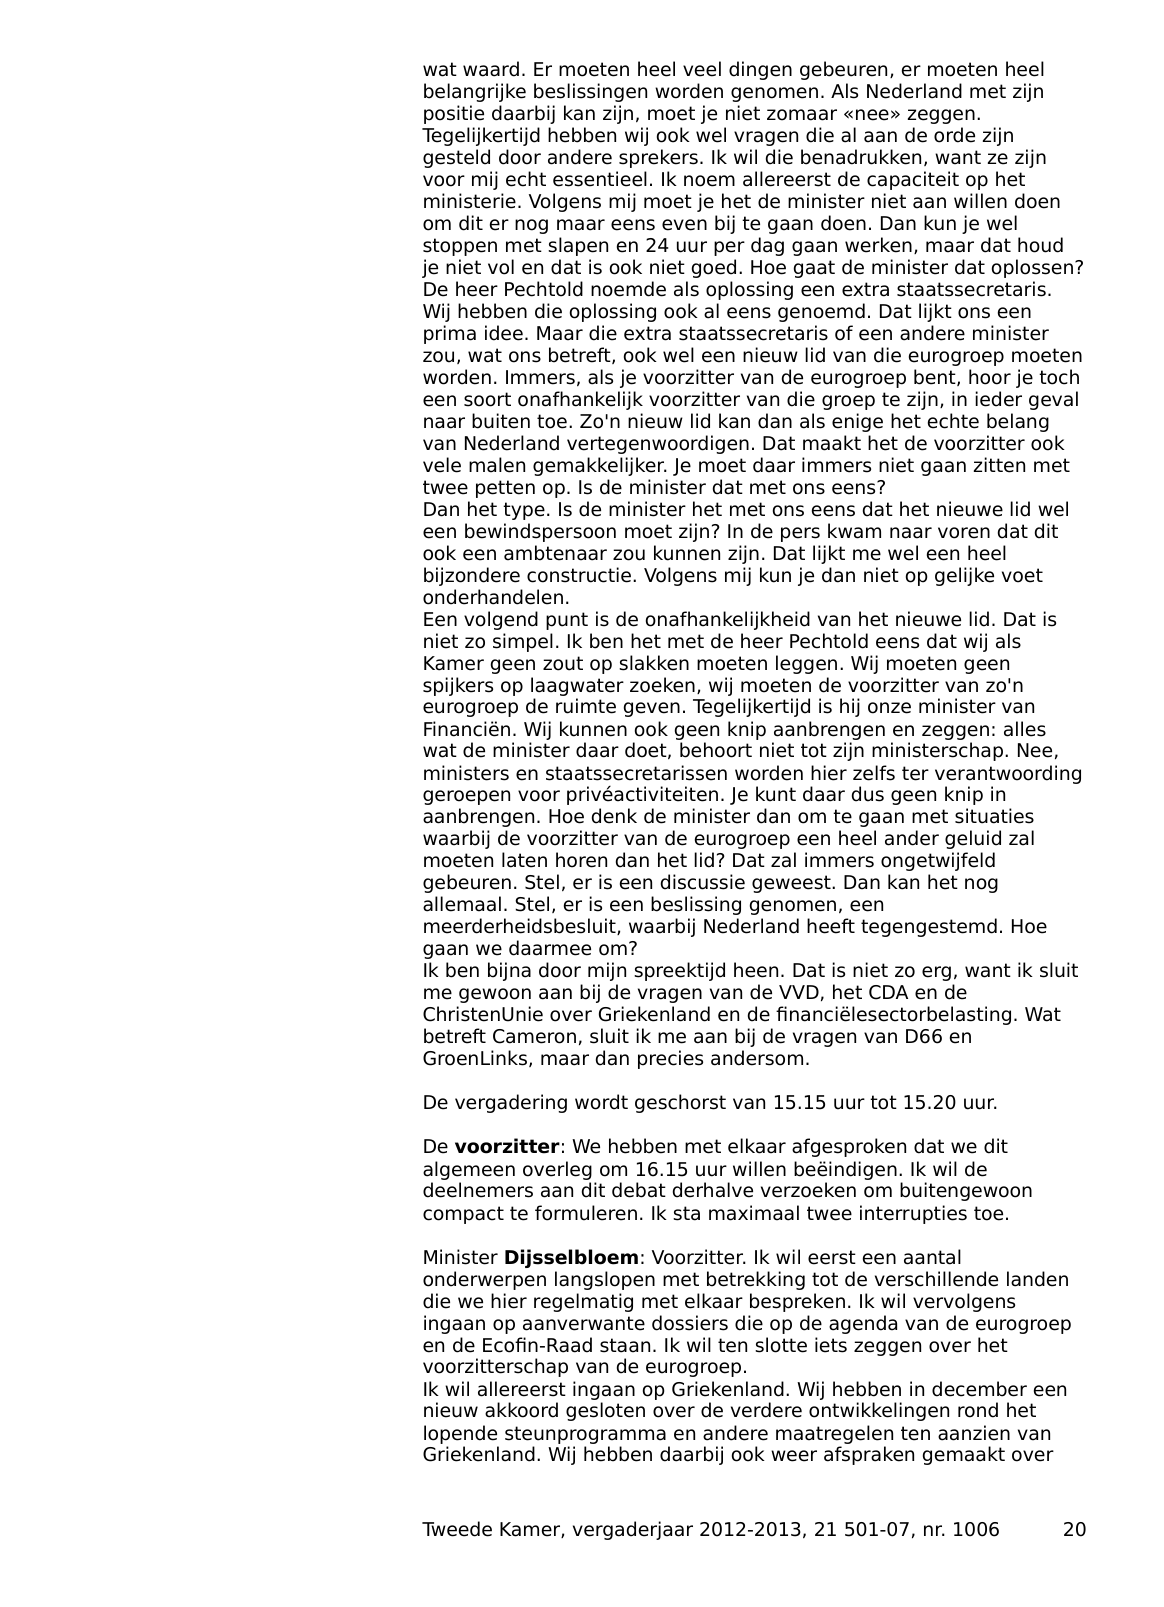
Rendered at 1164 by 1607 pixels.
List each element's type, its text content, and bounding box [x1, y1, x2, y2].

text Minister Dijsselbloem: Voorzitter. Ik wil eerst een aantal onderwerpen langslopen met betrekking tot de verschillende landen die we hier regelmatig met elkaar bespreken. Ik wil vervolgens ingaan op aanverwante dossiers die op de agenda van de eurogroep en de Ecofin-Raad staan. Ik wil ten slotte iets zeggen over het voorzitterschap van de eurogroep. [422, 1247, 1087, 1378]
text Tegelijkertijd hebben wij ook wel vragen die al aan de orde zijn gesteld door andere sprekers. Ik wil die benadrukken, want ze zijn voor mij echt essentieel. Ik noem allereerst de capaciteit op het ministerie. Volgens mij moet je het de minister niet aan willen doen om dit er nog maar eens even bij te gaan doen. Dan kun je wel stoppen met slapen en 24 uur per dag gaan werken, maar dat houd je niet vol en dat is ook niet goed. Hoe gaat de minister dat oplossen? De heer Pechtold noemde als oplossing een extra staatssecretaris. Wij hebben die oplossing ook al eens genoemd. Dat lijkt ons een prima idee. Maar die extra staatssecretaris of een andere minister zou, wat ons betreft, ook wel een nieuw lid van die eurogroep moeten worden. Immers, als je voorzitter van de eurogroep bent, hoor je toch een soort onafhankelijk voorzitter van die groep te zijn, in ieder geval naar buiten toe. Zo'n nieuw lid kan dan als enige het echte belang van Nederland vertegenwoordigen. Dat maakt het de voorzitter ook vele malen gemakkelijker. Je moet daar immers niet gaan zitten met twee petten op. Is de minister dat met ons eens? [422, 125, 1087, 499]
text De vergadering wordt geschorst van 15.15 uur tot 15.20 uur. [422, 1092, 1087, 1114]
text Een volgend punt is de onafhankelijkheid van het nieuwe lid. Dat is niet zo simpel. Ik ben het met de heer Pechtold eens dat wij als Kamer geen zout op slakken moeten leggen. Wij moeten geen spijkers op laagwater zoeken, wij moeten de voorzitter van zo'n eurogroep de ruimte geven. Tegelijkertijd is hij onze minister van Financiën. Wij kunnen ook geen knip aanbrengen en zeggen: alles wat de minister daar doet, behoort niet tot zijn ministerschap. Nee, ministers en staatssecretarissen worden hier zelfs ter verantwoording geroepen voor privéactiviteiten. Je kunt daar dus geen knip in aanbrengen. Hoe denk de minister dan om te gaan met situaties waarbij de voorzitter van de eurogroep een heel ander geluid zal moeten laten horen dan het lid? Dat zal immers ongetwijfeld gebeuren. Stel, er is een discussie geweest. Dan kan het nog allemaal. Stel, er is een beslissing genomen, een meerderheidsbesluit, waarbij Nederland heeft tegengestemd. Hoe gaan we daarmee om? [422, 608, 1087, 960]
text De voorzitter: We hebben met elkaar afgesproken dat we dit algemeen overleg om 16.15 uur willen beëindigen. Ik wil de deelnemers aan dit debat derhalve verzoeken om buitengewoon compact te formuleren. Ik sta maximaal twee interrupties toe. [422, 1136, 1087, 1224]
text Ik wil allereerst ingaan op Griekenland. Wij hebben in december een nieuw akkoord gesloten over de verdere ontwikkelingen rond het lopende steunprogramma en andere maatregelen ten aanzien van Griekenland. Wij hebben daarbij ook weer afspraken gemaakt over [422, 1378, 1087, 1466]
text Dan het type. Is de minister het met ons eens dat het nieuwe lid wel een bewindspersoon moet zijn? In de pers kwam naar voren dat dit ook een ambtenaar zou kunnen zijn. Dat lijkt me wel een heel bijzondere constructie. Volgens mij kun je dan niet op gelijke voet onderhandelen. [422, 499, 1087, 608]
text Ik ben bijna door mijn spreektijd heen. Dat is niet zo erg, want ik sluit me gewoon aan bij de vragen van de VVD, het CDA en de ChristenUnie over Griekenland en de financiëlesectorbelasting. Wat betreft Cameron, sluit ik me aan bij de vragen van D66 en GroenLinks, maar dan precies andersom. [422, 960, 1087, 1070]
text wat waard. Er moeten heel veel dingen gebeuren, er moeten heel belangrijke beslissingen worden genomen. Als Nederland met zijn positie daarbij kan zijn, moet je niet zomaar «nee» zeggen. [422, 59, 1087, 125]
